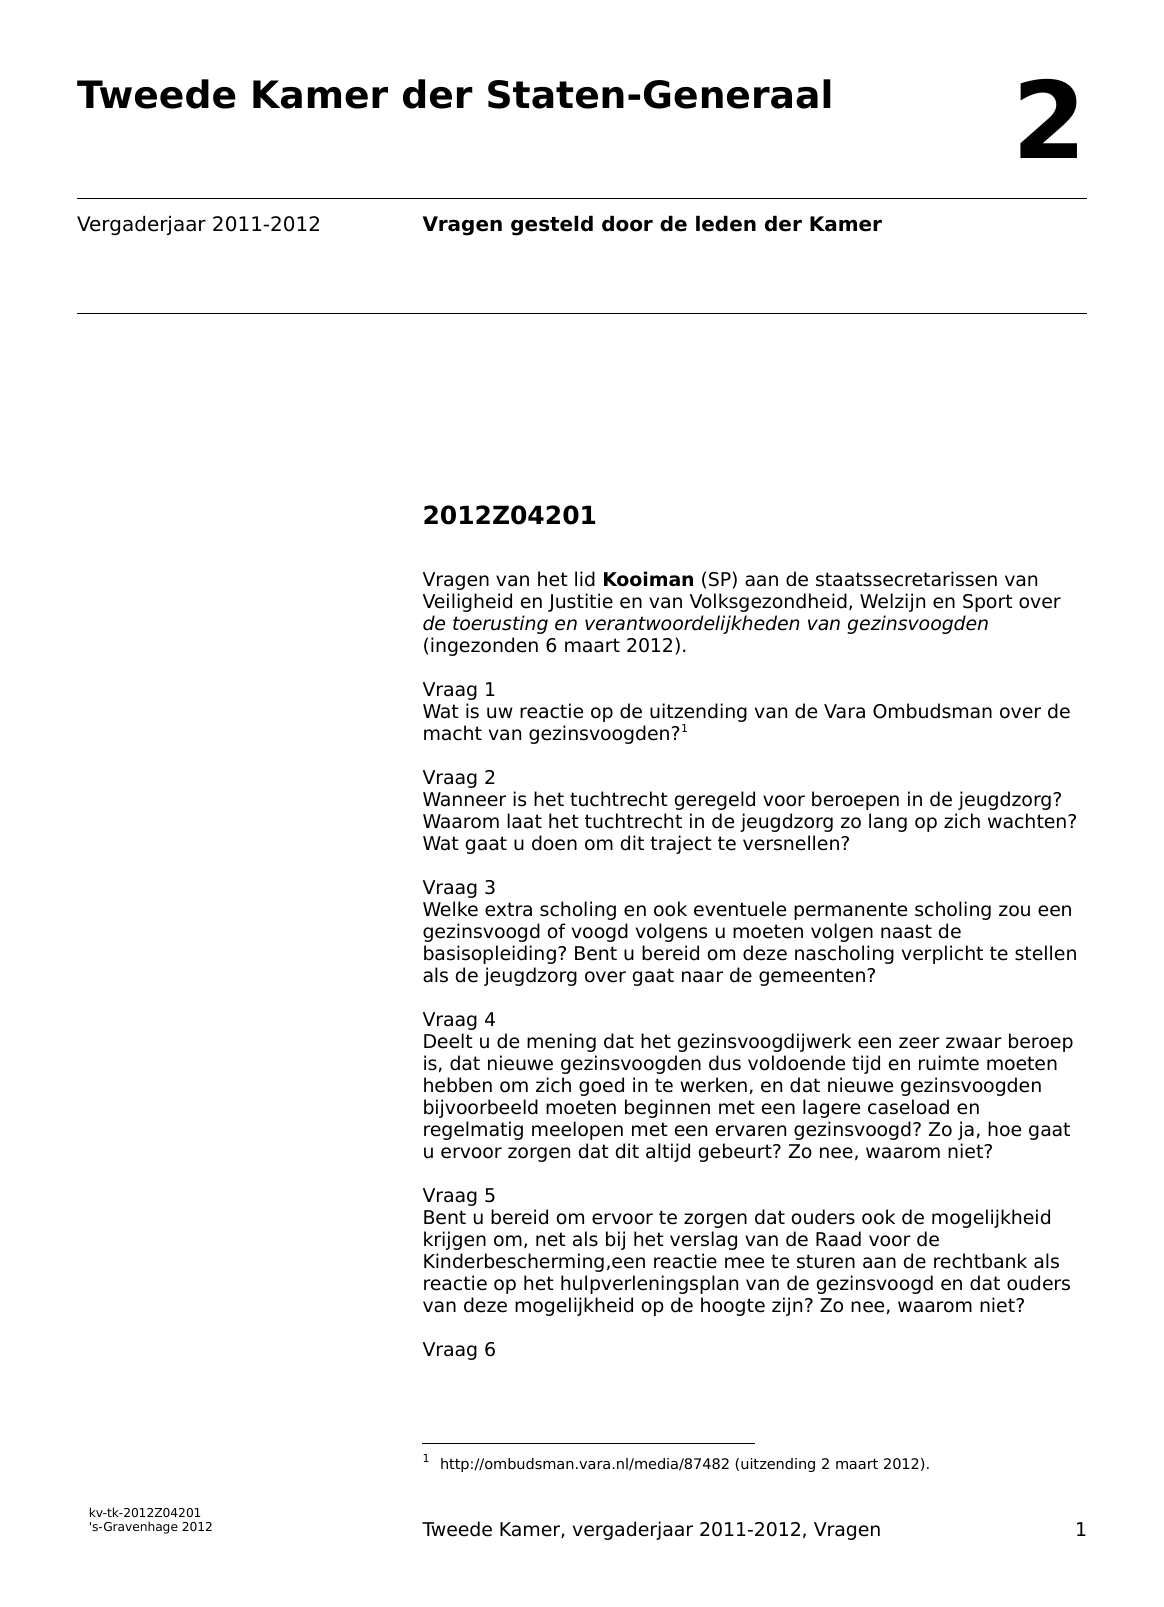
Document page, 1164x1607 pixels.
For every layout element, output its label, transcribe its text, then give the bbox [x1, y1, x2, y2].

text kv-tk-2012Z04201 [88, 1506, 323, 1520]
table_cell Vergaderjaar 2011-2012 [77, 199, 422, 313]
text Vraag 1 [422, 679, 1087, 701]
text 's-Gravenhage 2012 [88, 1520, 323, 1534]
text Vraag 2 [422, 767, 1087, 789]
text Deelt u de mening dat het gezinsvoogdijwerk een zeer zwaar beroep is, dat nieuwe gezinsvoogden dus voldoende tijd en ruimte moeten hebben om zich goed in te werken, en dat nieuwe gezinsvoogden bijvoorbeeld moeten beginnen met een lagere caseload en regelmatig meelopen met een ervaren gezinsvoogd? Zo ja, hoe gaat u ervoor zorgen dat dit altijd gebeurt? Zo nee, waarom niet? [422, 1031, 1087, 1163]
table_header Tweede Kamer der Staten-Generaal [77, 59, 886, 198]
table_cell Vragen gesteld door de leden der Kamer [422, 199, 1087, 313]
text Welke extra scholing en ook eventuele permanente scholing zou een gezinsvoogd of voogd volgens u moeten volgen naast de basisopleiding? Bent u bereid om deze nascholing verplicht te stellen als de jeugdzorg over gaat naar de gemeenten? [422, 899, 1087, 987]
text 2012Z04201 [422, 501, 1087, 531]
text Wanneer is het tuchtrecht geregeld voor beroepen in de jeugdzorg? Waarom laat het tuchtrecht in de jeugdzorg zo lang op zich wachten? Wat gaat u doen om dit traject te versnellen? [422, 789, 1087, 855]
table_header 2 [886, 59, 1087, 198]
text Bent u bereid om ervoor te zorgen dat ouders ook de mogelijkheid krijgen om, net als bij het verslag van de Raad voor de Kinderbescherming,een reactie mee te sturen aan de rechtbank als reactie op het hulpverleningsplan van de gezinsvoogd en dat ouders van deze mogelijkheid op de hoogte zijn? Zo nee, waarom niet? [422, 1207, 1087, 1317]
text Vraag 4 [422, 1009, 1087, 1031]
text Vraag 6 [422, 1339, 1087, 1361]
text Wat is uw reactie op de uitzending van de Vara Ombudsman over de macht van gezinsvoogden? [422, 701, 1087, 745]
text Vraag 5 [422, 1185, 1087, 1207]
text http://ombudsman.vara.nl/media/87482 (uitzending 2 maart 2012). [422, 1452, 1087, 1474]
text Vraag 3 [422, 877, 1087, 899]
text Vragen van het lid Kooiman (SP) aan de staatssecretarissen van Veiligheid en Justitie en van Volksgezondheid, Welzijn en Sport over de toerusting en verantwoordelijkheden van gezinsvoogden (ingezonden 6 maart 2012). [422, 569, 1087, 657]
